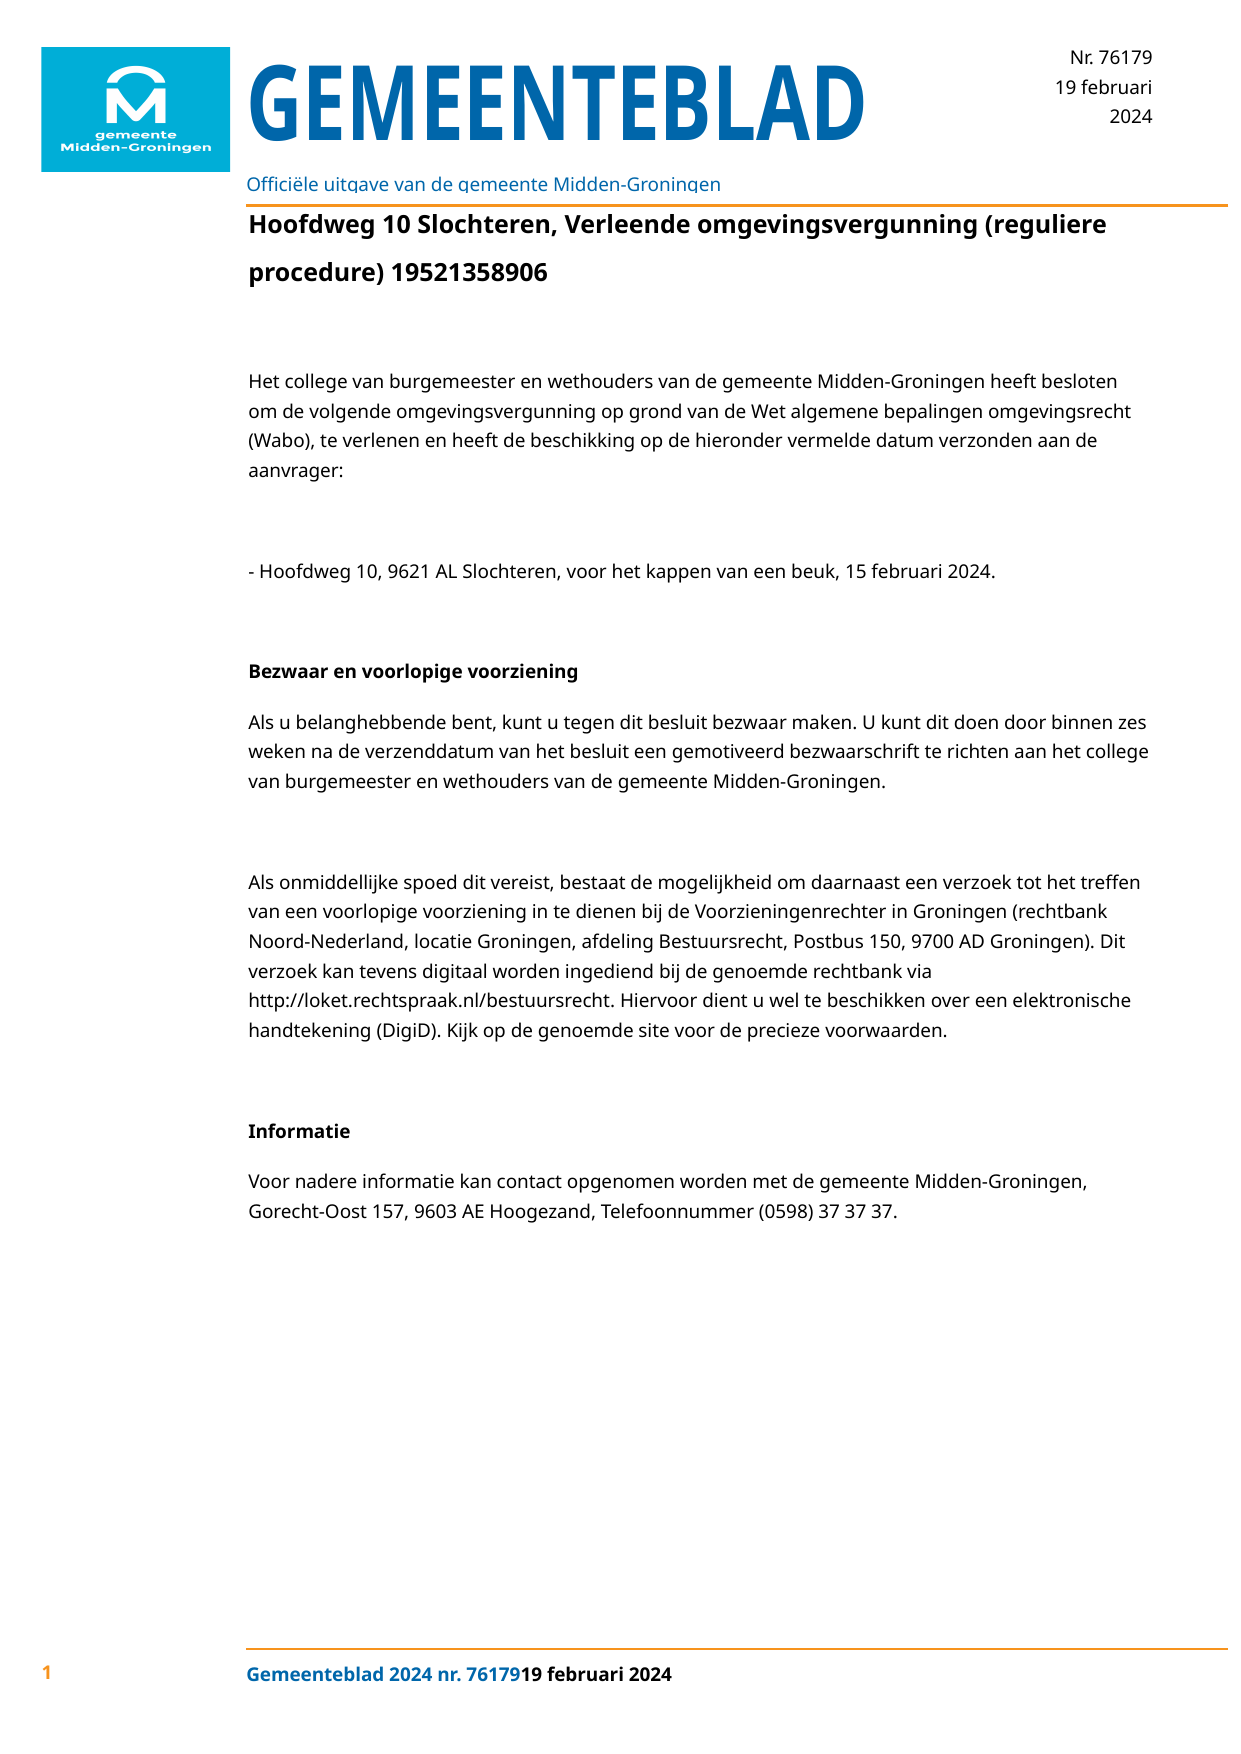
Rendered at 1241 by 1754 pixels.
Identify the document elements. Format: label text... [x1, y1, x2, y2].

picture [107, 89, 165, 122]
text Het college van burgemeester en wethouders van de gemeente Midden-Groningen heeft besloten om de volgende omgevingsvergunning op grond van de Wet algemene bepalingen omgevingsrecht (Wabo), te verlenen en heeft de beschikking op de hieronder vermelde datum verzonden aan de aanvrager: [248, 368, 1152, 483]
text Hoofdweg 10 Slochteren, Verleende omgevingsvergunning (reguliere procedure) 19521358906 [248, 207, 1152, 288]
text - Hoofdweg 10, 9621 AL Slochteren, voor het kappen van een beuk, 15 februari 2024. [248, 558, 1152, 584]
picture [184, 146, 190, 153]
text Als u belanghebbende bent, kunt u tegen dit besluit bezwaar maken. U kunt dit doen door binnen zes weken na de verzenddatum van het besluit een gemotiveerd bezwaarschrift te richten aan het college van burgemeester en wethouders van de gemeente Midden-Groningen. [248, 709, 1152, 794]
text Als onmiddellijke spoed dit vereist, bestaat de mogelijkheid om daarnaast een verzoek tot het treffen van een voorlopige voorziening in te dienen bij de Voorzieningenrechter in Groningen (rechtbank Noord-Nederland, locatie Groningen, afdeling Bestuursrecht, Postbus 150, 9700 AD Groningen). Dit verzoek kan tevens digitaal worden ingediend bij de genoemde rechtbank via http://loket.rechtspraak.nl/bestuursrecht. Hiervoor dient u wel te beschikken over een elektronische handtekening (DigiD). Kijk op de genoemde site voor de precieze voorwaarden. [248, 869, 1152, 1043]
text Bezwaar en voorlopige voorziening [248, 659, 1152, 684]
text Informatie [248, 1118, 1152, 1144]
text Voor nadere informatie kan contact opgenomen worden met de gemeente Midden-Groningen, Gorecht-Oost 157, 9603 AE Hoogezand, Telefoonnummer (0598) 37 37 37. [248, 1168, 1152, 1224]
picture [108, 66, 164, 82]
